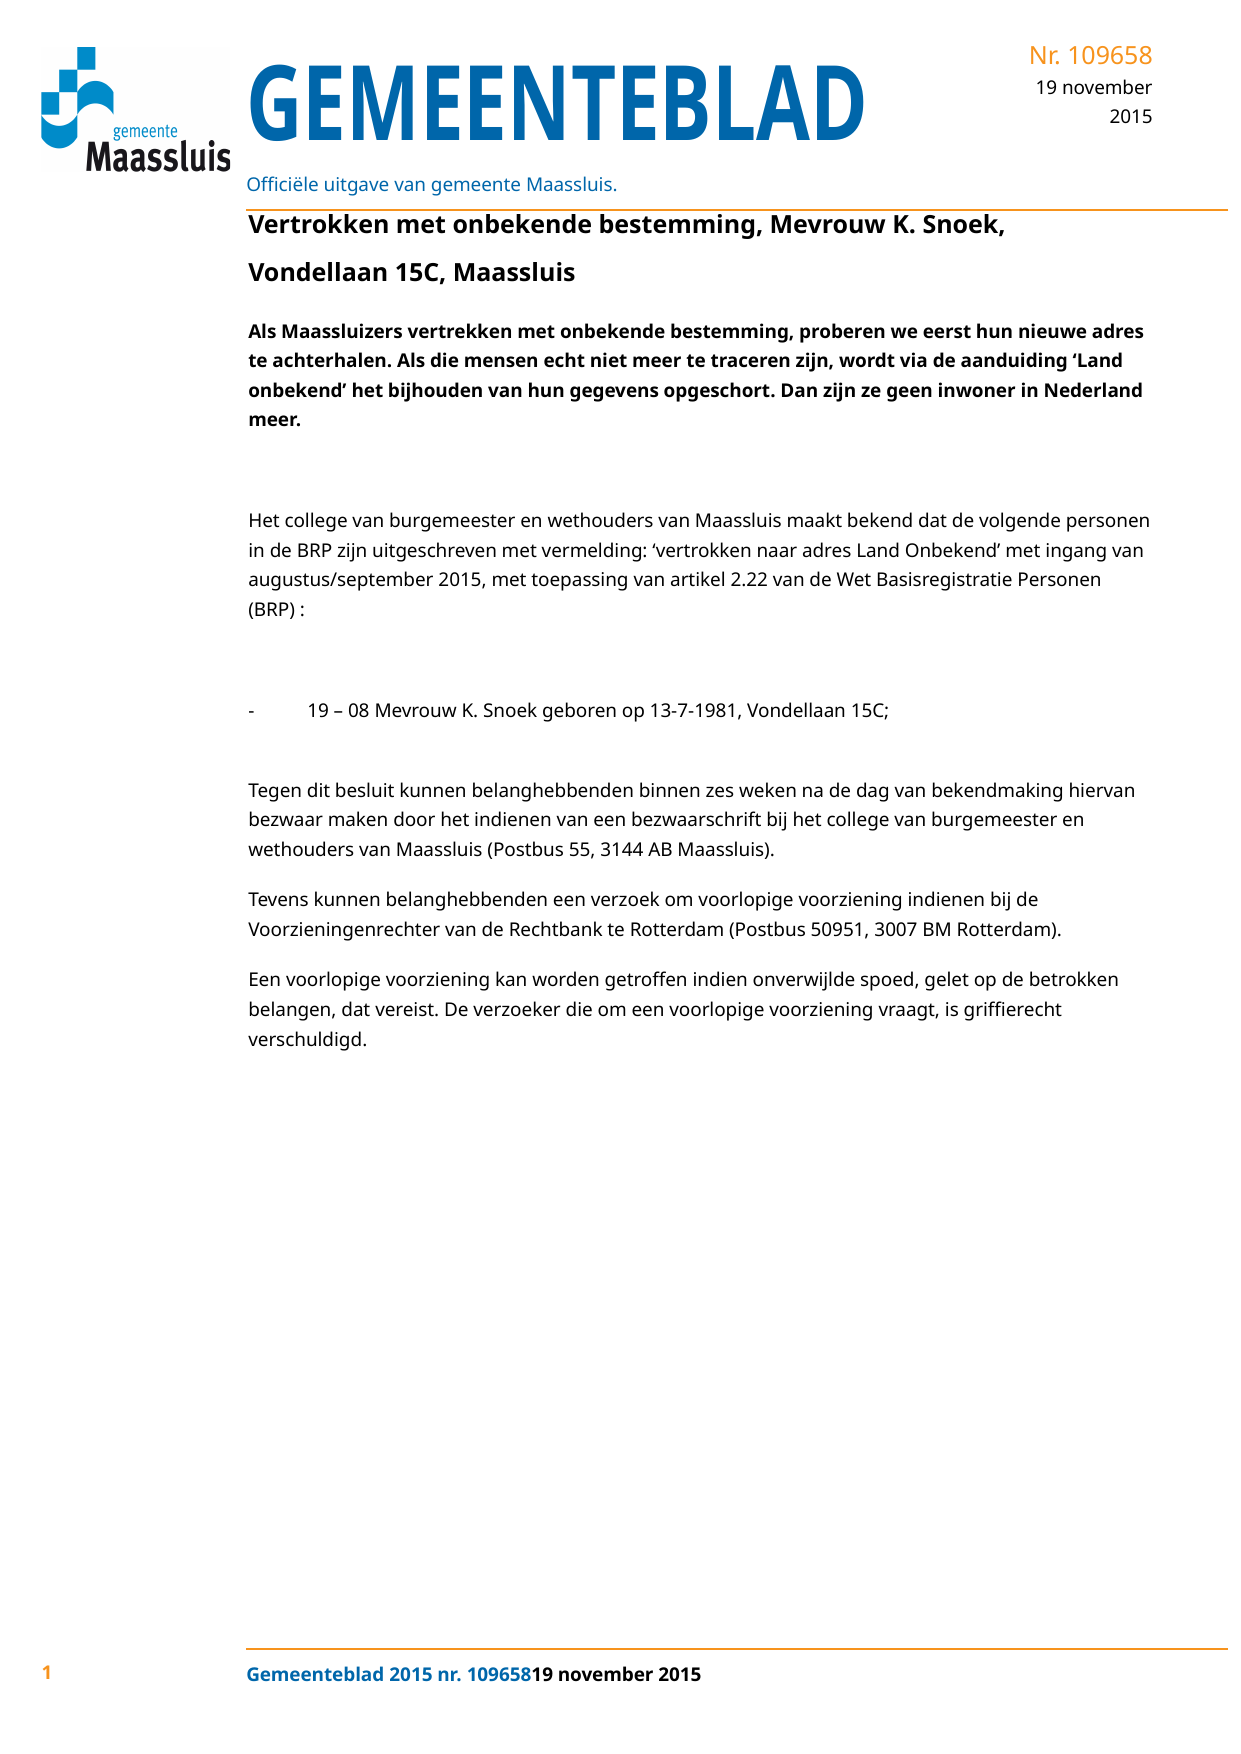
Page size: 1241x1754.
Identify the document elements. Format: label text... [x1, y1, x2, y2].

list 19 – 08 Mevrouw K. Snoek geboren op 13-7-1981, Vondellaan 15C; [248, 697, 1152, 723]
text Tegen dit besluit kunnen belanghebbenden binnen zes weken na de dag van bekendmaking hiervan bezwaar maken door het indienen van een bezwaarschrift bij het college van burgemeester en wethouders van Maassluis (Postbus 55, 3144 AB Maassluis). [248, 777, 1152, 862]
text Als Maassluizers vertrekken met onbekende bestemming, proberen we eerst hun nieuwe adres te achterhalen. Als die mensen echt niet meer te traceren zijn, wordt via de aanduiding ‘Land onbekend’ het bijhouden van hun gegevens opgeschort. Dan zijn ze geen inwoner in Nederland meer. [248, 318, 1152, 432]
picture [41, 47, 231, 172]
picture [41, 47, 77, 92]
text Het college van burgemeester en wethouders van Maassluis maakt bekend dat de volgende personen in de BRP zijn uitgeschreven met vermelding: ‘vertrokken naar adres Land Onbekend’ met ingang van augustus/september 2015, met toepassing van artikel 2.22 van de Wet Basisregistratie Personen (BRP) : [248, 507, 1152, 622]
text Een voorlopige voorziening kan worden getroffen indien onverwijlde spoed, gelet op de betrokken belangen, dat vereist. De verzoeker die om een voorlopige voorziening vraagt, is griffierecht verschuldigd. [248, 967, 1152, 1052]
text Tevens kunnen belanghebbenden een verzoek om voorlopige voorziening indienen bij de Voorzieningenrechter van de Rechtbank te Rotterdam (Postbus 50951, 3007 BM Rotterdam). [248, 887, 1152, 942]
text Vertrokken met onbekende bestemming, Mevrouw K. Snoek, Vondellaan 15C, Maassluis [248, 211, 1152, 288]
